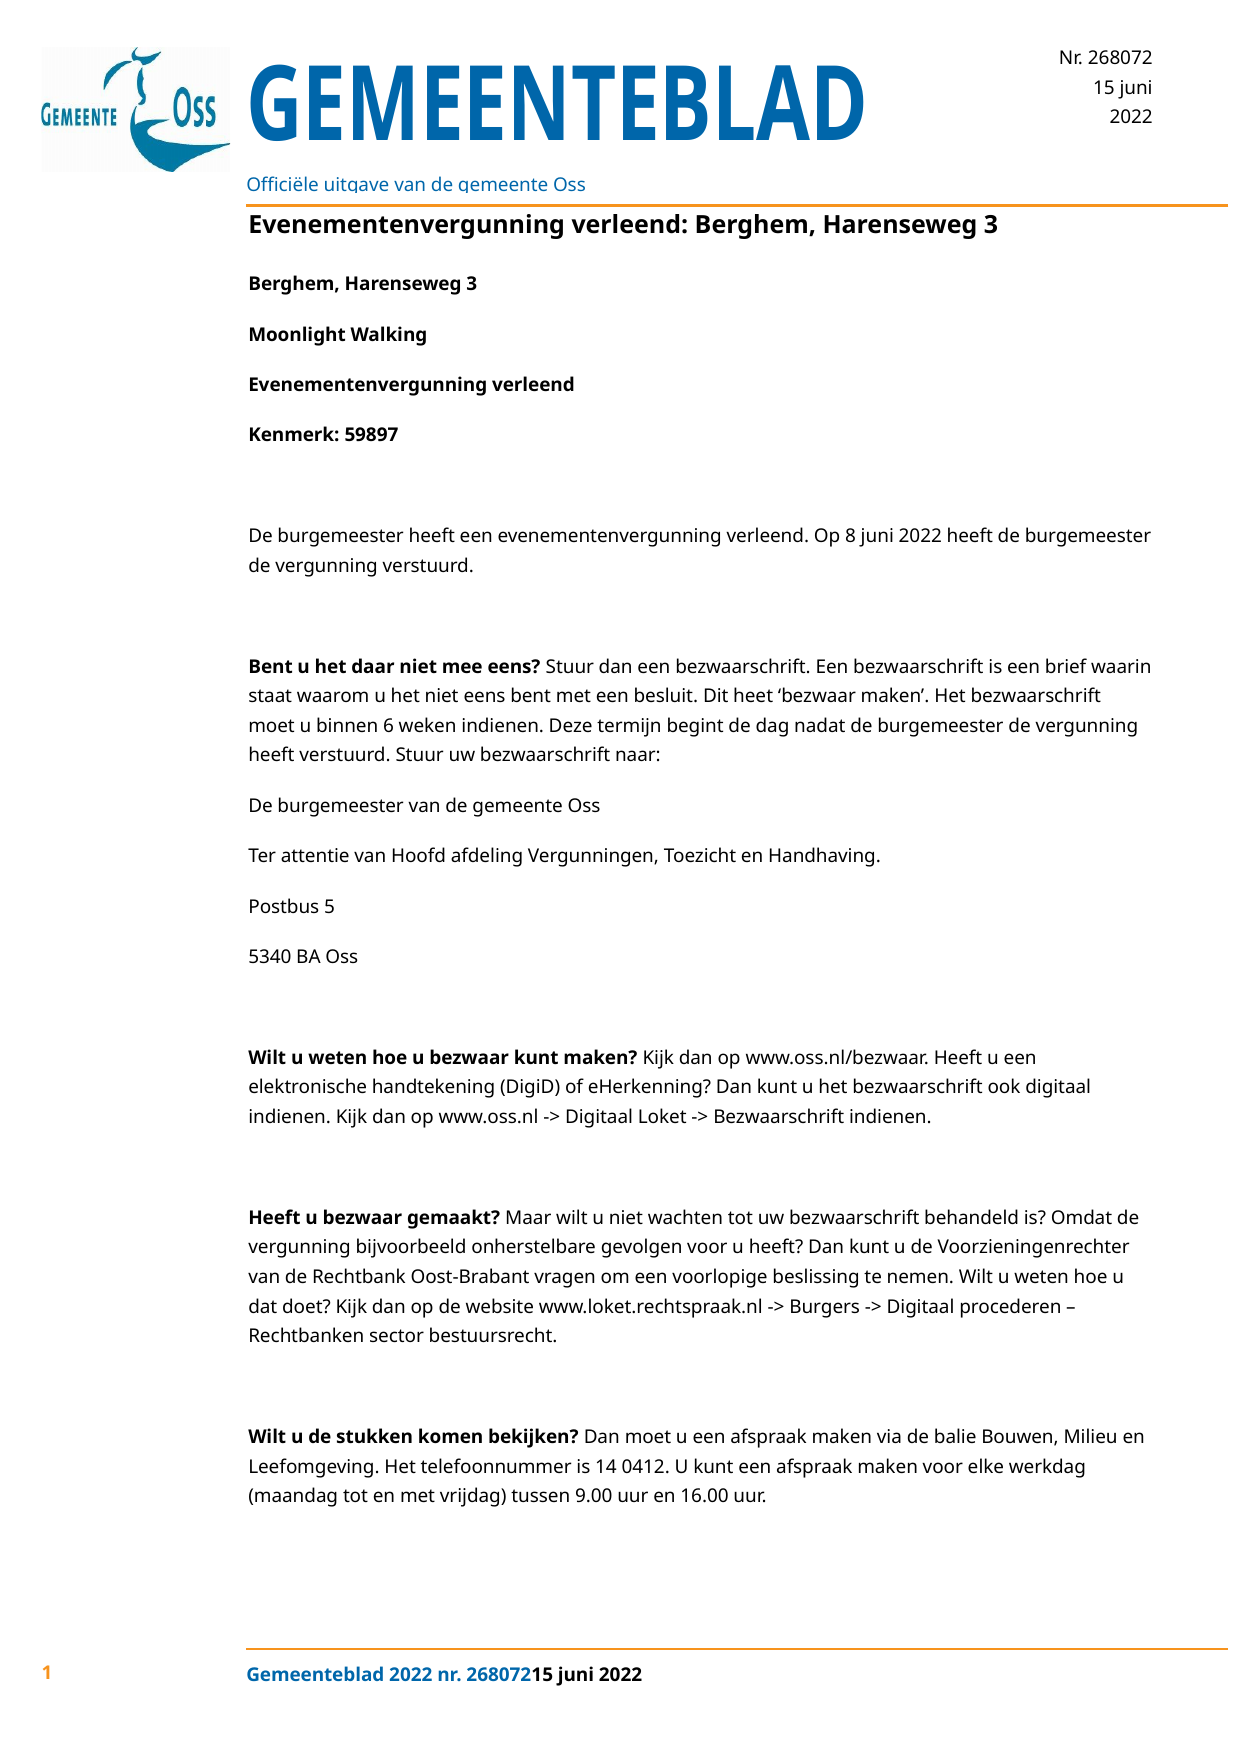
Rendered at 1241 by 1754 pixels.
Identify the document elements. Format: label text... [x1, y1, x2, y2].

text Berghem, Harenseweg 3 [248, 270, 1152, 296]
text Evenementenvergunning verleend: Berghem, Harenseweg 3 [248, 207, 1152, 241]
text Evenementenvergunning verleend [248, 371, 1152, 397]
text Kenmerk: 59897 [248, 422, 1152, 447]
text Postbus 5 [248, 893, 1152, 918]
picture [41, 47, 231, 172]
text Wilt u de stukken komen bekijken? Dan moet u een afspraak maken via de balie Bouwen, Milieu en Leefomgeving. Het telefoonnummer is 14 0412. U kunt een afspraak maken voor elke werkdag (maandag tot en met vrijdag) tussen 9.00 uur en 16.00 uur. [248, 1423, 1152, 1508]
text Ter attentie van Hoofd afdeling Vergunningen, Toezicht en Handhaving. [248, 842, 1152, 868]
text 5340 BA Oss [248, 943, 1152, 969]
text Moonlight Walking [248, 321, 1152, 346]
text De burgemeester heeft een evenementenvergunning verleend. Op 8 juni 2022 heeft de burgemeester de vergunning verstuurd. [248, 522, 1152, 578]
text Bent u het daar niet mee eens? Stuur dan een bezwaarschrift. Een bezwaarschrift is een brief waarin staat waarom u het niet eens bent met een besluit. Dit heet ‘bezwaar maken’. Het bezwaarschrift moet u binnen 6 weken indienen. Deze termijn begint de dag nadat de burgemeester de vergunning heeft verstuurd. Stuur uw bezwaarschrift naar: [248, 653, 1152, 767]
text Wilt u weten hoe u bezwaar kunt maken? Kijk dan op www.oss.nl/bezwaar. Heeft u een elektronische handtekening (DigiD) of eHerkenning? Dan kunt u het bezwaarschrift ook digitaal indienen. Kijk dan op www.oss.nl -> Digitaal Loket -> Bezwaarschrift indienen. [248, 1044, 1152, 1129]
text Heeft u bezwaar gemaakt? Maar wilt u niet wachten tot uw bezwaarschrift behandeld is? Omdat de vergunning bijvoorbeeld onherstelbare gevolgen voor u heeft? Dan kunt u de Voorzieningenrechter van de Rechtbank Oost-Brabant vragen om een voorlopige beslissing te nemen. Wilt u weten hoe u dat doet? Kijk dan op de website www.loket.rechtspraak.nl -> Burgers -> Digitaal procederen – Rechtbanken sector bestuursrecht. [248, 1204, 1152, 1348]
text De burgemeester van de gemeente Oss [248, 792, 1152, 818]
